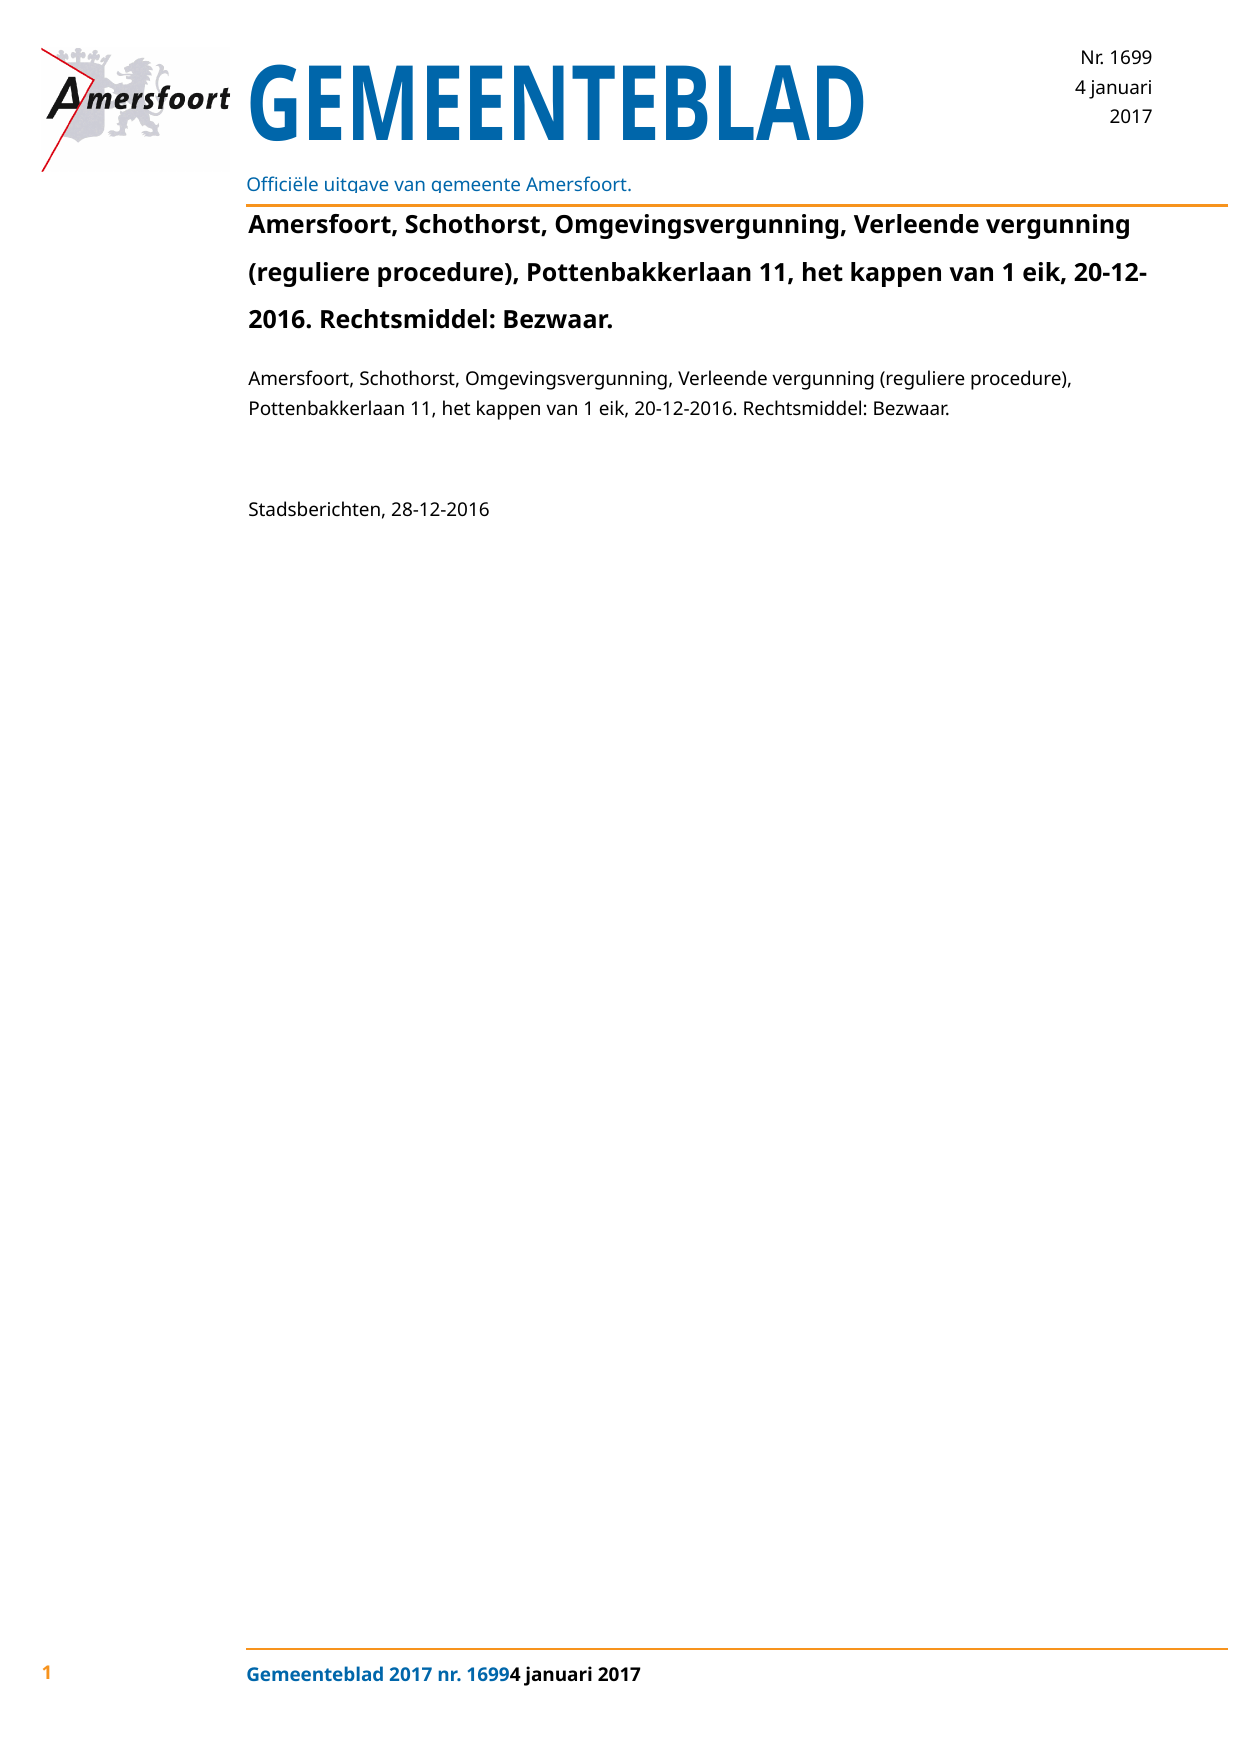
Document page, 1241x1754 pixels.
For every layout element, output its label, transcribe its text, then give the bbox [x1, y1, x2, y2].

picture [41, 47, 231, 172]
text Amersfoort, Schothorst, Omgevingsvergunning, Verleende vergunning (reguliere procedure), Pottenbakkerlaan 11, het kappen van 1 eik, 20-12-2016. Rechtsmiddel: Bezwaar. [248, 207, 1152, 336]
text Stadsberichten, 28-12-2016 [248, 496, 1152, 522]
text Amersfoort, Schothorst, Omgevingsvergunning, Verleende vergunning (reguliere procedure), Pottenbakkerlaan 11, het kappen van 1 eik, 20-12-2016. Rechtsmiddel: Bezwaar. [248, 366, 1152, 421]
